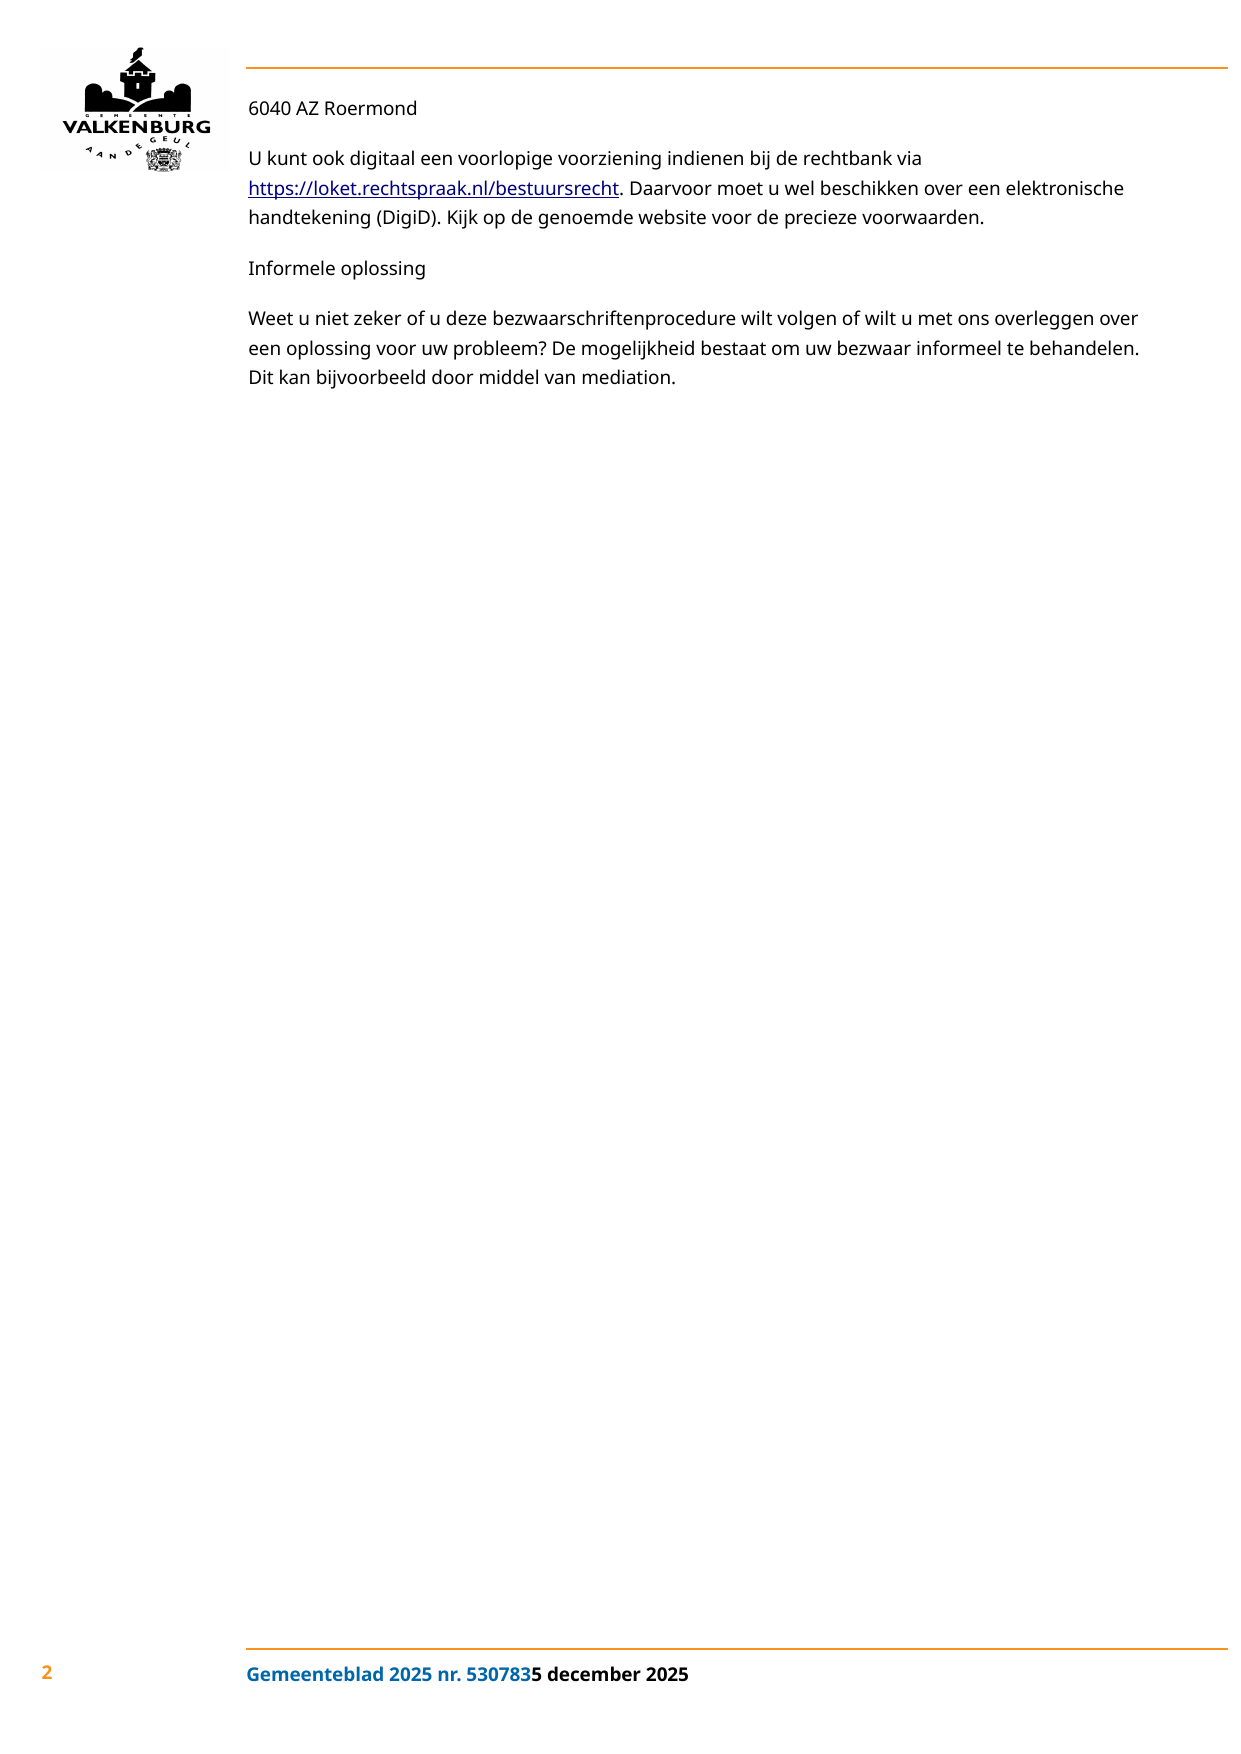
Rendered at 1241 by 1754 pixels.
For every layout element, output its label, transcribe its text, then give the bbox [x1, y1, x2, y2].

text U kunt ook digitaal een voorlopige voorziening indienen bij de rechtbank via https://loket.rechtspraak.nl/bestuursrecht. Daarvoor moet u wel beschikken over een elektronische handtekening (DigiD). Kijk op de genoemde website voor de precieze voorwaarden. [248, 145, 1152, 230]
text 6040 AZ Roermond [248, 95, 1152, 121]
text Informele oplossing [248, 255, 1152, 281]
text Weet u niet zeker of u deze bezwaarschriftenprocedure wilt volgen of wilt u met ons overleggen over een oplossing voor uw probleem? De mogelijkheid bestaat om uw bezwaar informeel te behandelen. Dit kan bijvoorbeeld door middel van mediation. [248, 305, 1152, 390]
picture [41, 47, 231, 172]
